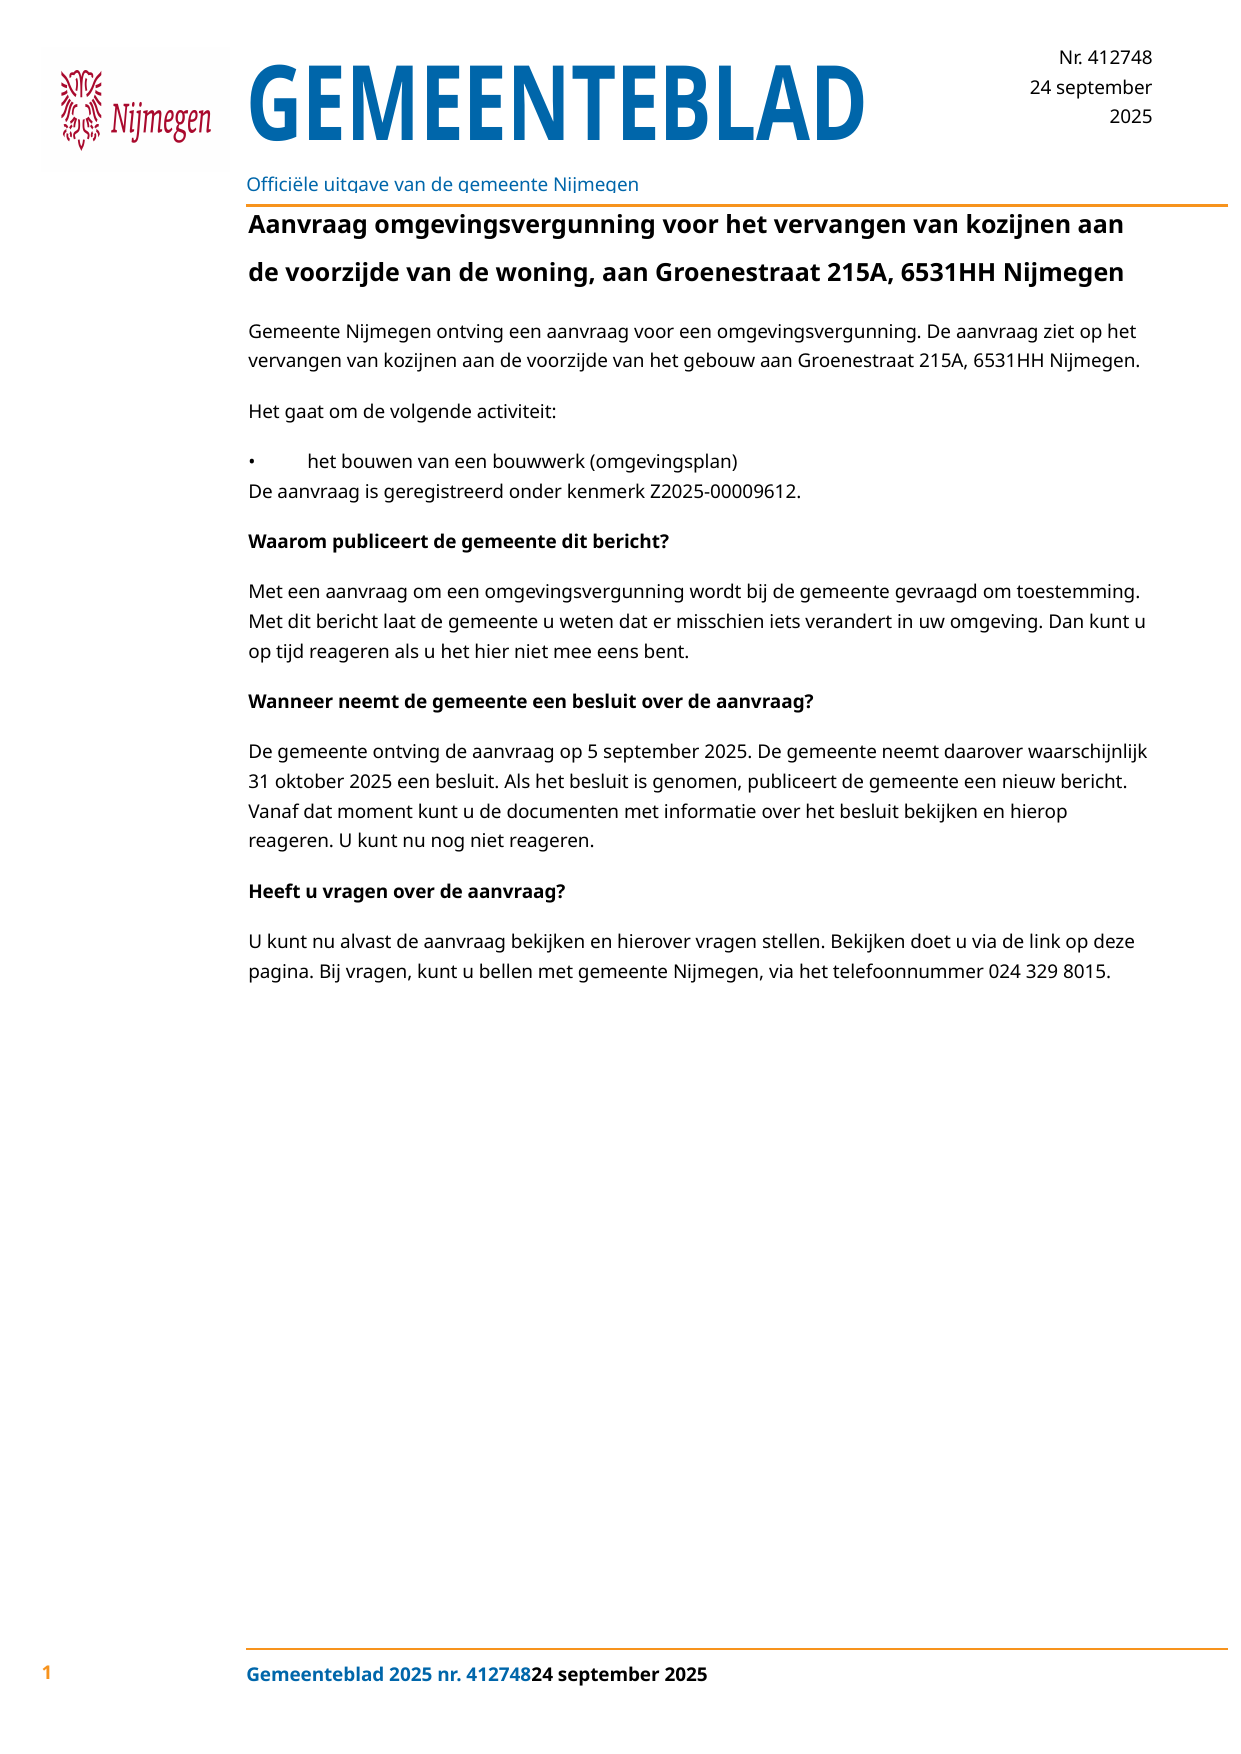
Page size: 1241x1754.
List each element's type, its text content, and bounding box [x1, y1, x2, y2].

text U kunt nu alvast de aanvraag bekijken en hierover vragen stellen. Bekijken doet u via de link op deze pagina. Bij vragen, kunt u bellen met gemeente Nijmegen, via het telefoonnummer 024 329 8015. [248, 928, 1152, 984]
text Het gaat om de volgende activiteit: [248, 398, 1152, 424]
list het bouwen van een bouwwerk (omgevingsplan) [248, 448, 1152, 474]
text Wanneer neemt de gemeente een besluit over de aanvraag? [248, 688, 1152, 714]
picture [41, 47, 231, 172]
text Heeft u vragen over de aanvraag? [248, 878, 1152, 904]
text Gemeente Nijmegen ontving een aanvraag voor een omgevingsvergunning. De aanvraag ziet op het vervangen van kozijnen aan de voorzijde van het gebouw aan Groenestraat 215A, 6531HH Nijmegen. [248, 318, 1152, 373]
text De gemeente ontving de aanvraag op 5 september 2025. De gemeente neemt daarover waarschijnlijk 31 oktober 2025 een besluit. Als het besluit is genomen, publiceert de gemeente een nieuw bericht. Vanaf dat moment kunt u de documenten met informatie over het besluit bekijken en hierop reageren. U kunt nu nog niet reageren. [248, 739, 1152, 853]
text Aanvraag omgevingsvergunning voor het vervangen van kozijnen aan de voorzijde van de woning, aan Groenestraat 215A, 6531HH Nijmegen [248, 207, 1152, 288]
text De aanvraag is geregistreerd onder kenmerk Z2025-00009612. [248, 478, 1152, 504]
text Waarom publiceert de gemeente dit bericht? [248, 528, 1152, 554]
text Met een aanvraag om een omgevingsvergunning wordt bij de gemeente gevraagd om toestemming. Met dit bericht laat de gemeente u weten dat er misschien iets verandert in uw omgeving. Dan kunt u op tijd reageren als u het hier niet mee eens bent. [248, 579, 1152, 664]
